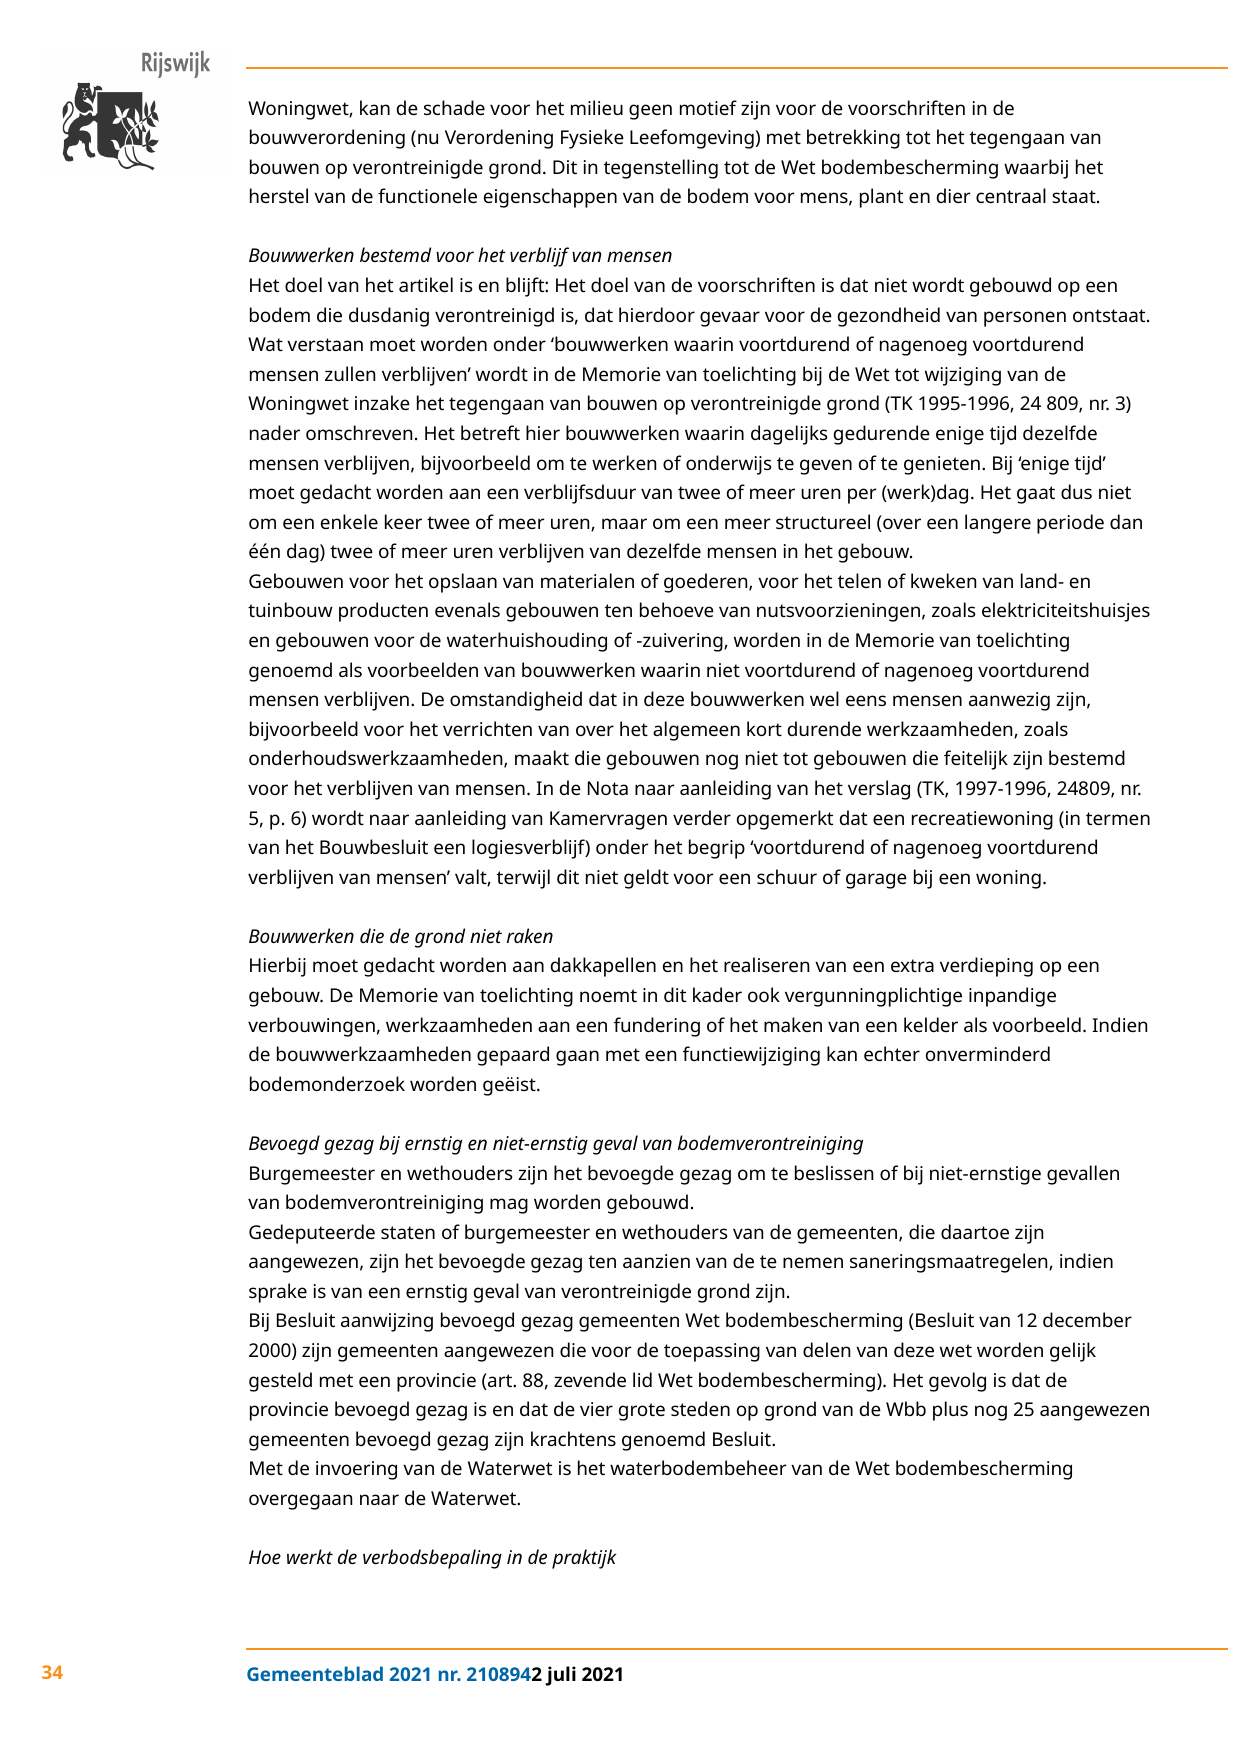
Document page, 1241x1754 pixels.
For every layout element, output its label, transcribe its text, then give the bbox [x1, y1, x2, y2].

text Het doel van het artikel is en blijft: Het doel van de voorschriften is dat niet wordt gebouwd op een bodem die dusdanig verontreinigd is, dat hierdoor gevaar voor de gezondheid van personen ontstaat. [248, 272, 1152, 328]
text Bouwwerken die de grond niet raken [248, 923, 1152, 949]
text Gebouwen voor het opslaan van materialen of goederen, voor het telen of kweken van land- en tuinbouw producten evenals gebouwen ten behoeve van nutsvoorzieningen, zoals elektriciteitshuisjes en gebouwen voor de waterhuishouding of -zuivering, worden in de Memorie van toelichting genoemd als voorbeelden van bouwwerken waarin niet voortdurend of nagenoeg voortdurend mensen verblijven. De omstandigheid dat in deze bouwwerken wel eens mensen aanwezig zijn, bijvoorbeeld voor het verrichten van over het algemeen kort durende werkzaamheden, zoals onderhoudswerkzaamheden, maakt die gebouwen nog niet tot gebouwen die feitelijk zijn bestemd voor het verblijven van mensen. In de Nota naar aanleiding van het verslag (TK, 1997-1996, 24809, nr. 5, p. 6) wordt naar aanleiding van Kamervragen verder opgemerkt dat een recreatiewoning (in termen van het Bouwbesluit een logiesverblijf) onder het begrip ‘voortdurend of nagenoeg voortdurend verblijven van mensen’ valt, terwijl dit niet geldt voor een schuur of garage bij een woning. [248, 568, 1152, 890]
text Wat verstaan moet worden onder ‘bouwwerken waarin voortdurend of nagenoeg voortdurend mensen zullen verblijven’ wordt in de Memorie van toelichting bij de Wet tot wijziging van de Woningwet inzake het tegengaan van bouwen op verontreinigde grond (TK 1995-1996, 24 809, nr. 3) nader omschreven. Het betreft hier bouwwerken waarin dagelijks gedurende enige tijd dezelfde mensen verblijven, bijvoorbeeld om te werken of onderwijs te geven of te genieten. Bij ‘enige tijd’ moet gedacht worden aan een verblijfsduur van twee of meer uren per (werk)dag. Het gaat dus niet om een enkele keer twee of meer uren, maar om een meer structureel (over een langere periode dan één dag) twee of meer uren verblijven van dezelfde mensen in het gebouw. [248, 331, 1152, 564]
text Bevoegd gezag bij ernstig en niet-ernstig geval van bodemverontreiniging [248, 1130, 1152, 1156]
text Met de invoering van de Waterwet is het waterbodembeheer van de Wet bodembescherming overgegaan naar de Waterwet. [248, 1456, 1152, 1511]
text Gedeputeerde staten of burgemeester en wethouders van de gemeenten, die daartoe zijn aangewezen, zijn het bevoegde gezag ten aanzien van de te nemen saneringsmaatregelen, indien sprake is van een ernstig geval van verontreinigde grond zijn. [248, 1219, 1152, 1304]
text Hierbij moet gedacht worden aan dakkapellen en het realiseren van een extra verdieping op een gebouw. De Memorie van toelichting noemt in dit kader ook vergunningplichtige inpandige verbouwingen, werkzaamheden aan een fundering of het maken van een kelder als voorbeeld. Indien de bouwwerkzaamheden gepaard gaan met een functiewijziging kan echter onverminderd bodemonderzoek worden geëist. [248, 953, 1152, 1097]
text Bij Besluit aanwijzing bevoegd gezag gemeenten Wet bodembescherming (Besluit van 12 december 2000) zijn gemeenten aangewezen die voor de toepassing van delen van deze wet worden gelijk gesteld met een provincie (art. 88, zevende lid Wet bodembescherming). Het gevolg is dat de provincie bevoegd gezag is en dat de vier grote steden op grond van de Wbb plus nog 25 aangewezen gemeenten bevoegd gezag zijn krachtens genoemd Besluit. [248, 1308, 1152, 1452]
text Hoe werkt de verbodsbepaling in de praktijk [248, 1544, 1152, 1570]
text Woningwet, kan de schade voor het milieu geen motief zijn voor de voorschriften in de bouwverordening (nu Verordening Fysieke Leefomgeving) met betrekking tot het tegengaan van bouwen op verontreinigde grond. Dit in tegenstelling tot de Wet bodembescherming waarbij het herstel van de functionele eigenschappen van de bodem voor mens, plant en dier centraal staat. [248, 95, 1152, 209]
text Burgemeester en wethouders zijn het bevoegde gezag om te beslissen of bij niet-ernstige gevallen van bodemverontreiniging mag worden gebouwd. [248, 1160, 1152, 1215]
picture [41, 47, 231, 172]
text Bouwwerken bestemd voor het verblijf van mensen [248, 243, 1152, 268]
